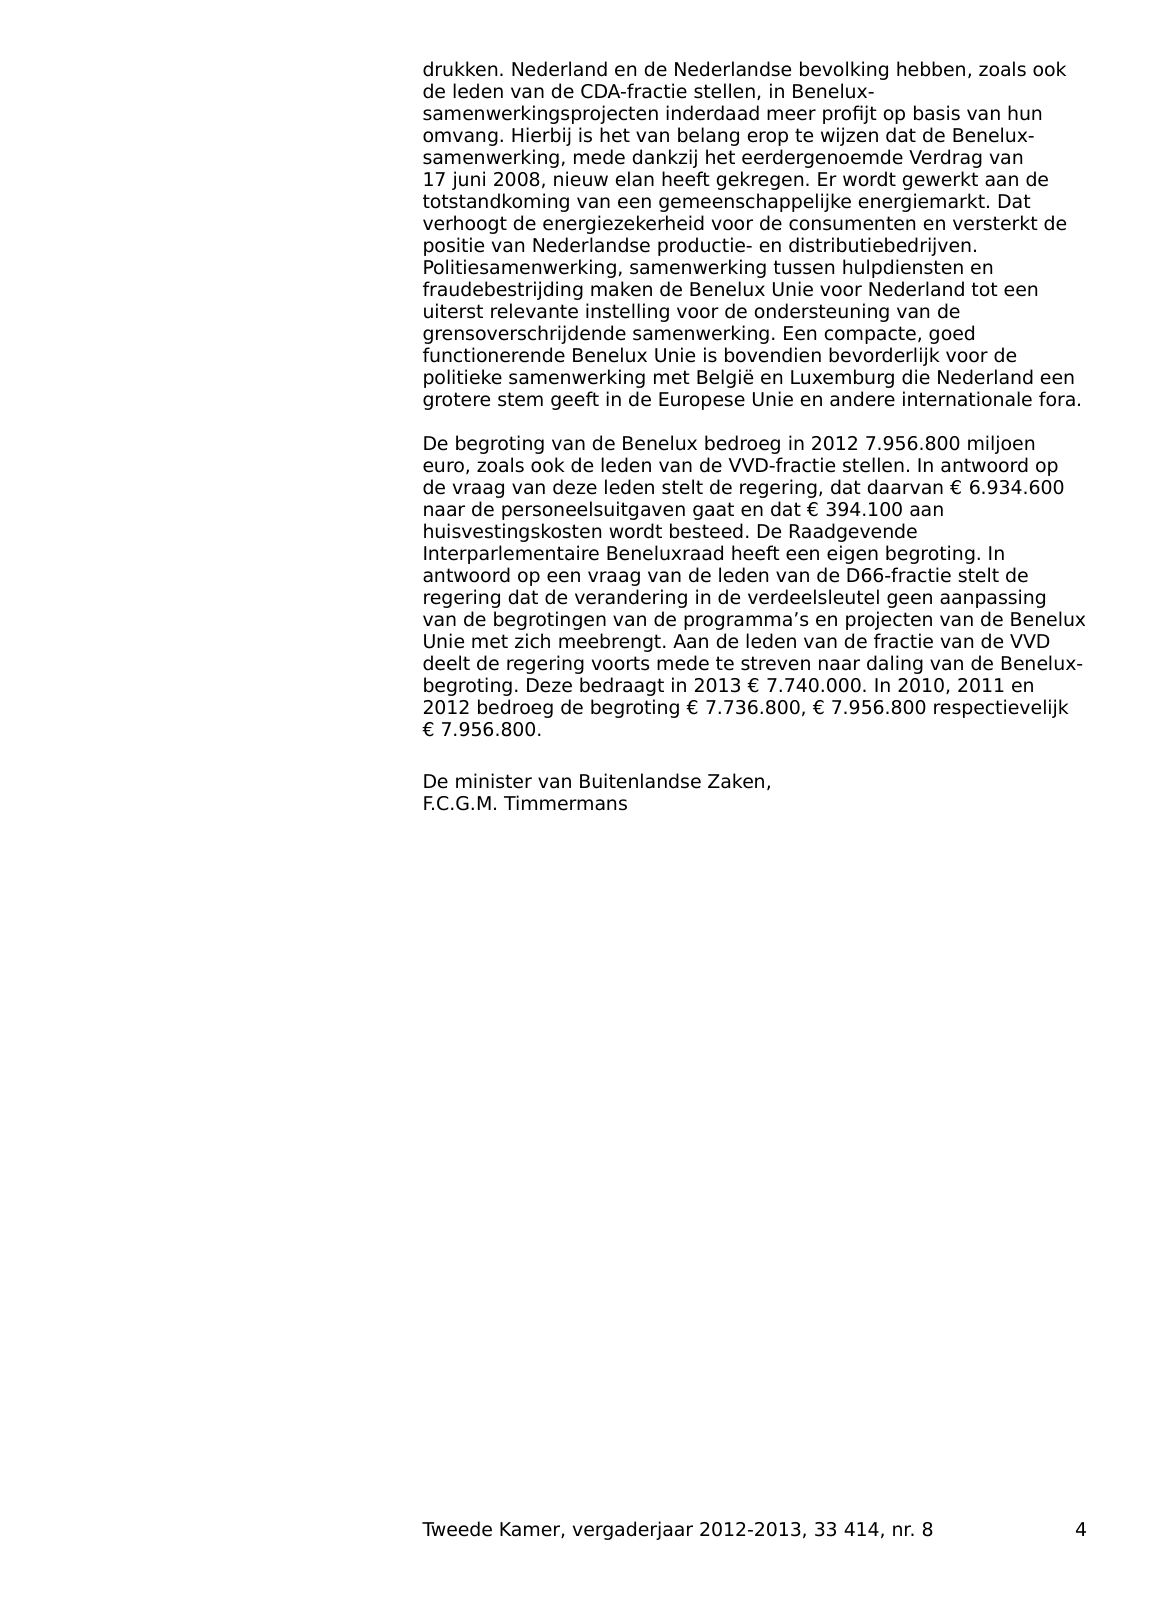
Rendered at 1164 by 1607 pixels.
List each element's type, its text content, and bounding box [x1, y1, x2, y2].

text drukken. Nederland en de Nederlandse bevolking hebben, zoals ook de leden van de CDA-fractie stellen, in Benelux-samenwerkingsprojecten inderdaad meer profijt op basis van hun omvang. Hierbij is het van belang erop te wijzen dat de Benelux-samenwerking, mede dankzij het eerdergenoemde Verdrag van 17 juni 2008, nieuw elan heeft gekregen. Er wordt gewerkt aan de totstandkoming van een gemeenschappelijke energiemarkt. Dat verhoogt de energiezekerheid voor de consumenten en versterkt de positie van Nederlandse productie- en distributiebedrijven. Politiesamenwerking, samenwerking tussen hulpdiensten en fraudebestrijding maken de Benelux Unie voor Nederland tot een uiterst relevante instelling voor de ondersteuning van de grensoverschrijdende samenwerking. Een compacte, goed functionerende Benelux Unie is bovendien bevorderlijk voor de politieke samenwerking met België en Luxemburg die Nederland een grotere stem geeft in de Europese Unie en andere internationale fora. [422, 59, 1087, 411]
text De minister van Buitenlandse Zaken, F.C.G.M. Timmermans [422, 771, 1087, 814]
text De begroting van de Benelux bedroeg in 2012 7.956.800 miljoen euro, zoals ook de leden van de VVD-fractie stellen. In antwoord op de vraag van deze leden stelt de regering, dat daarvan € 6.934.600 naar de personeelsuitgaven gaat en dat € 394.100 aan huisvestingskosten wordt besteed. De Raadgevende Interparlementaire Beneluxraad heeft een eigen begroting. In antwoord op een vraag van de leden van de D66-fractie stelt de regering dat de verandering in de verdeelsleutel geen aanpassing van de begrotingen van de programma’s en projecten van de Benelux Unie met zich meebrengt. Aan de leden van de fractie van de VVD deelt de regering voorts mede te streven naar daling van de Benelux-begroting. Deze bedraagt in 2013 € 7.740.000. In 2010, 2011 en 2012 bedroeg de begroting € 7.736.800, € 7.956.800 respectievelijk € 7.956.800. [422, 433, 1087, 741]
